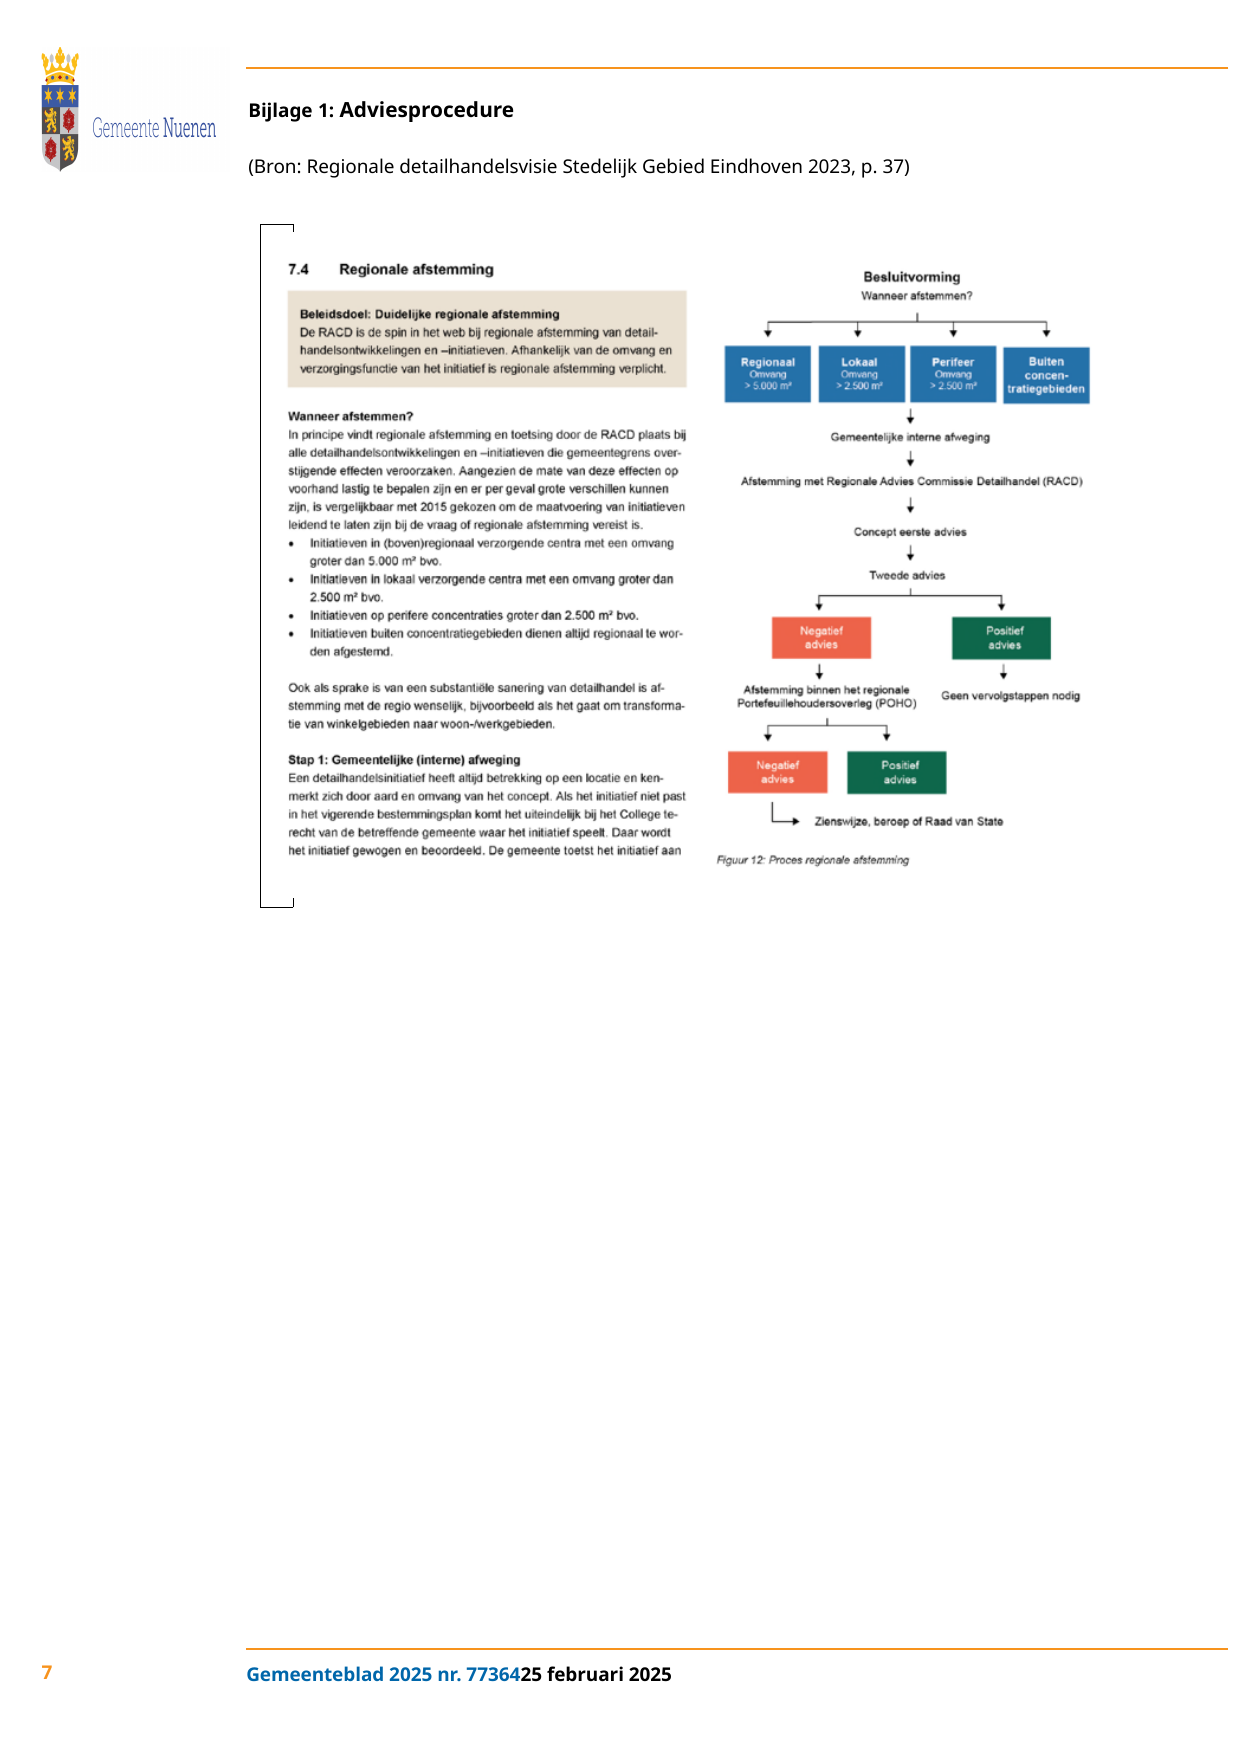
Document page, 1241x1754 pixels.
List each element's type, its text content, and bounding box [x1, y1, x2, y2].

text Bijlage 1: Adviesprocedure [248, 95, 1152, 123]
picture [41, 47, 231, 172]
text (Bron: Regionale detailhandelsvisie Stedelijk Gebied Eindhoven 2023, p. 37) [248, 153, 1152, 179]
picture [268, 232, 1096, 898]
